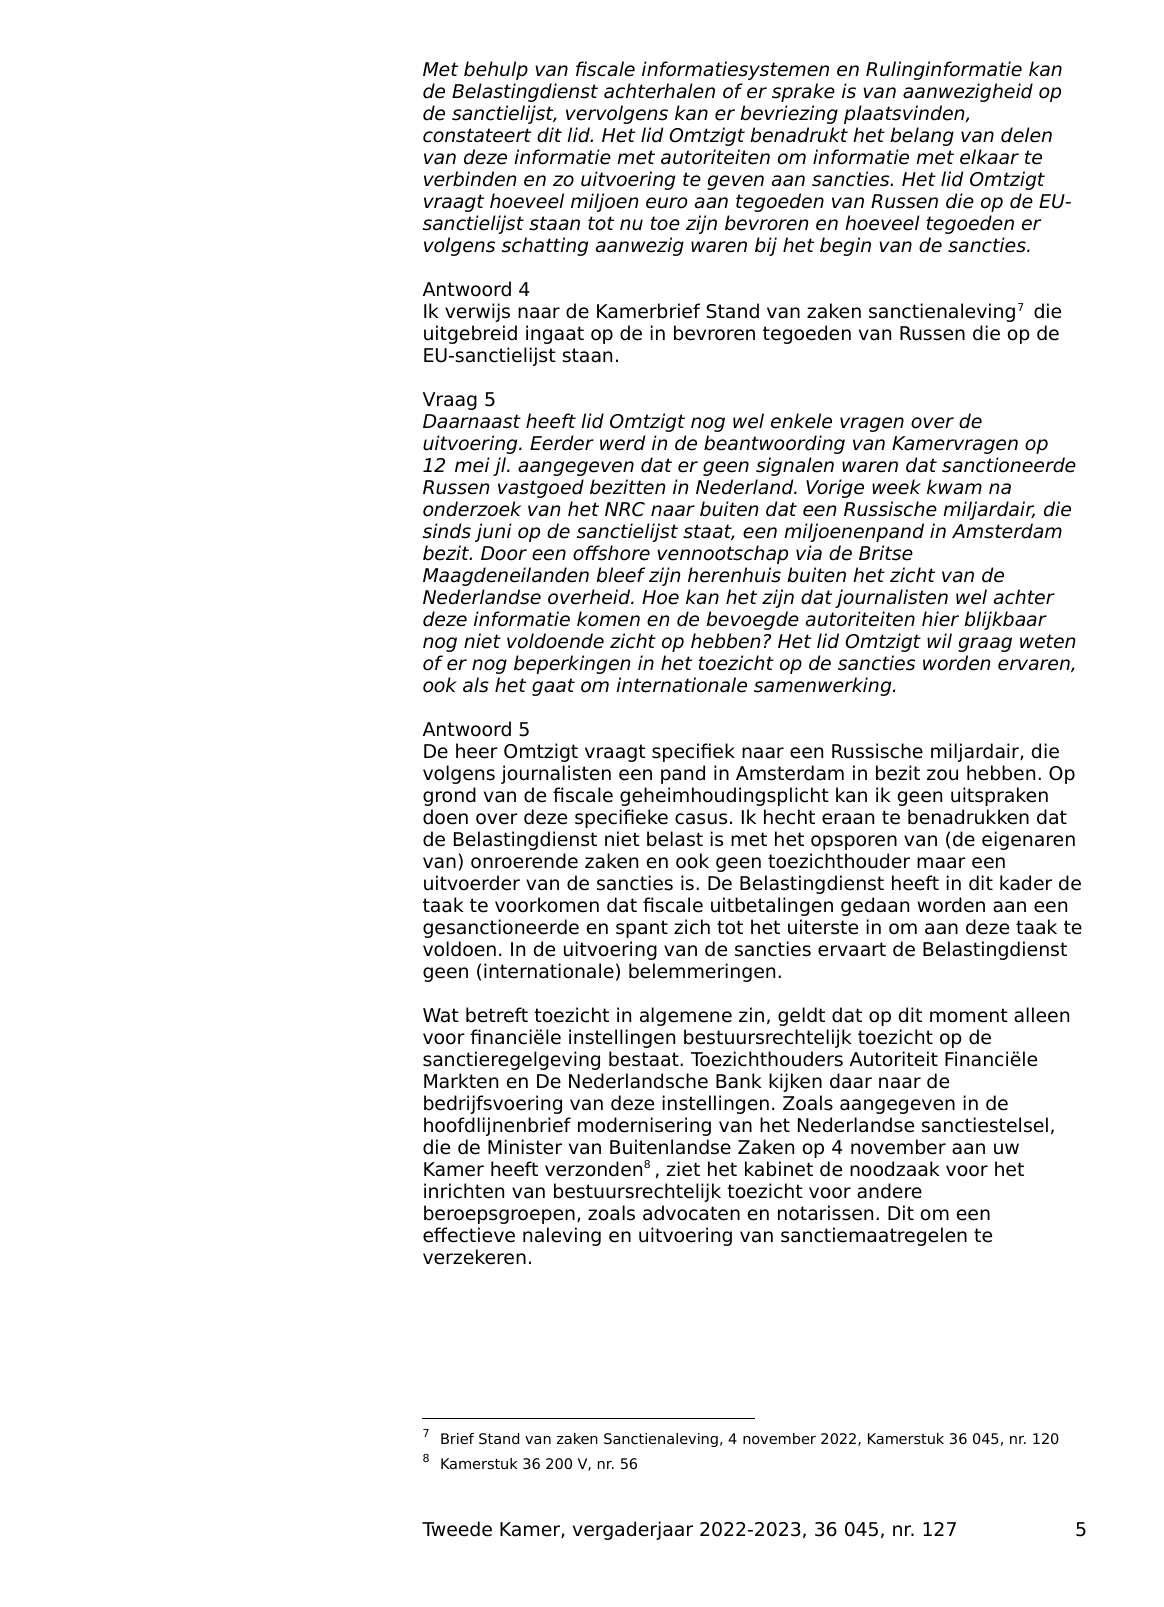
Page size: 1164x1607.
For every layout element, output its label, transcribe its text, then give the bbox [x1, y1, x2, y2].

text Brief Stand van zaken Sanctienaleving, 4 november 2022, Kamerstuk 36 045, nr. 120 [422, 1427, 1087, 1449]
text Antwoord 4 [422, 279, 1087, 301]
text Met behulp van fiscale informatiesystemen en Rulinginformatie kan de Belastingdienst achterhalen of er sprake is van aanwezigheid op de sanctielijst, vervolgens kan er bevriezing plaatsvinden, constateert dit lid. Het lid Omtzigt benadrukt het belang van delen van deze informatie met autoriteiten om informatie met elkaar te verbinden en zo uitvoering te geven aan sancties. Het lid Omtzigt vraagt hoeveel miljoen euro aan tegoeden van Russen die op de EU-sanctielijst staan tot nu toe zijn bevroren en hoeveel tegoeden er volgens schatting aanwezig waren bij het begin van de sancties. [422, 59, 1087, 257]
text De heer Omtzigt vraagt specifiek naar een Russische miljardair, die volgens journalisten een pand in Amsterdam in bezit zou hebben. Op grond van de fiscale geheimhoudingsplicht kan ik geen uitspraken doen over deze specifieke casus. Ik hecht eraan te benadrukken dat de Belastingdienst niet belast is met het opsporen van (de eigenaren van) onroerende zaken en ook geen toezichthouder maar een uitvoerder van de sancties is. De Belastingdienst heeft in dit kader de taak te voorkomen dat fiscale uitbetalingen gedaan worden aan een gesanctioneerde en spant zich tot het uiterste in om aan deze taak te voldoen. In de uitvoering van de sancties ervaart de Belastingdienst geen (internationale) belemmeringen. [422, 741, 1087, 983]
text Ik verwijs naar de Kamerbrief Stand van zaken sanctienaleving die uitgebreid ingaat op de in bevroren tegoeden van Russen die op de EU-sanctielijst staan. [422, 301, 1087, 367]
text Vraag 5 [422, 389, 1087, 411]
text Kamerstuk 36 200 V, nr. 56 [422, 1452, 1087, 1474]
text Wat betreft toezicht in algemene zin, geldt dat op dit moment alleen voor financiële instellingen bestuursrechtelijk toezicht op de sanctieregelgeving bestaat. Toezichthouders Autoriteit Financiële Markten en De Nederlandsche Bank kijken daar naar de bedrijfsvoering van deze instellingen. Zoals aangegeven in de hoofdlijnenbrief modernisering van het Nederlandse sanctiestelsel, die de Minister van Buitenlandse Zaken op 4 november aan uw Kamer heeft verzonden, ziet het kabinet de noodzaak voor het inrichten van bestuursrechtelijk toezicht voor andere beroepsgroepen, zoals advocaten en notarissen. Dit om een effectieve naleving en uitvoering van sanctiemaatregelen te verzekeren. [422, 1005, 1087, 1269]
text Antwoord 5 [422, 719, 1087, 741]
text Daarnaast heeft lid Omtzigt nog wel enkele vragen over de uitvoering. Eerder werd in de beantwoording van Kamervragen op 12 mei jl. aangegeven dat er geen signalen waren dat sanctioneerde Russen vastgoed bezitten in Nederland. Vorige week kwam na onderzoek van het NRC naar buiten dat een Russische miljardair, die sinds juni op de sanctielijst staat, een miljoenenpand in Amsterdam bezit. Door een offshore vennootschap via de Britse Maagdeneilanden bleef zijn herenhuis buiten het zicht van de Nederlandse overheid. Hoe kan het zijn dat journalisten wel achter deze informatie komen en de bevoegde autoriteiten hier blijkbaar nog niet voldoende zicht op hebben? Het lid Omtzigt wil graag weten of er nog beperkingen in het toezicht op de sancties worden ervaren, ook als het gaat om internationale samenwerking. [422, 411, 1087, 697]
